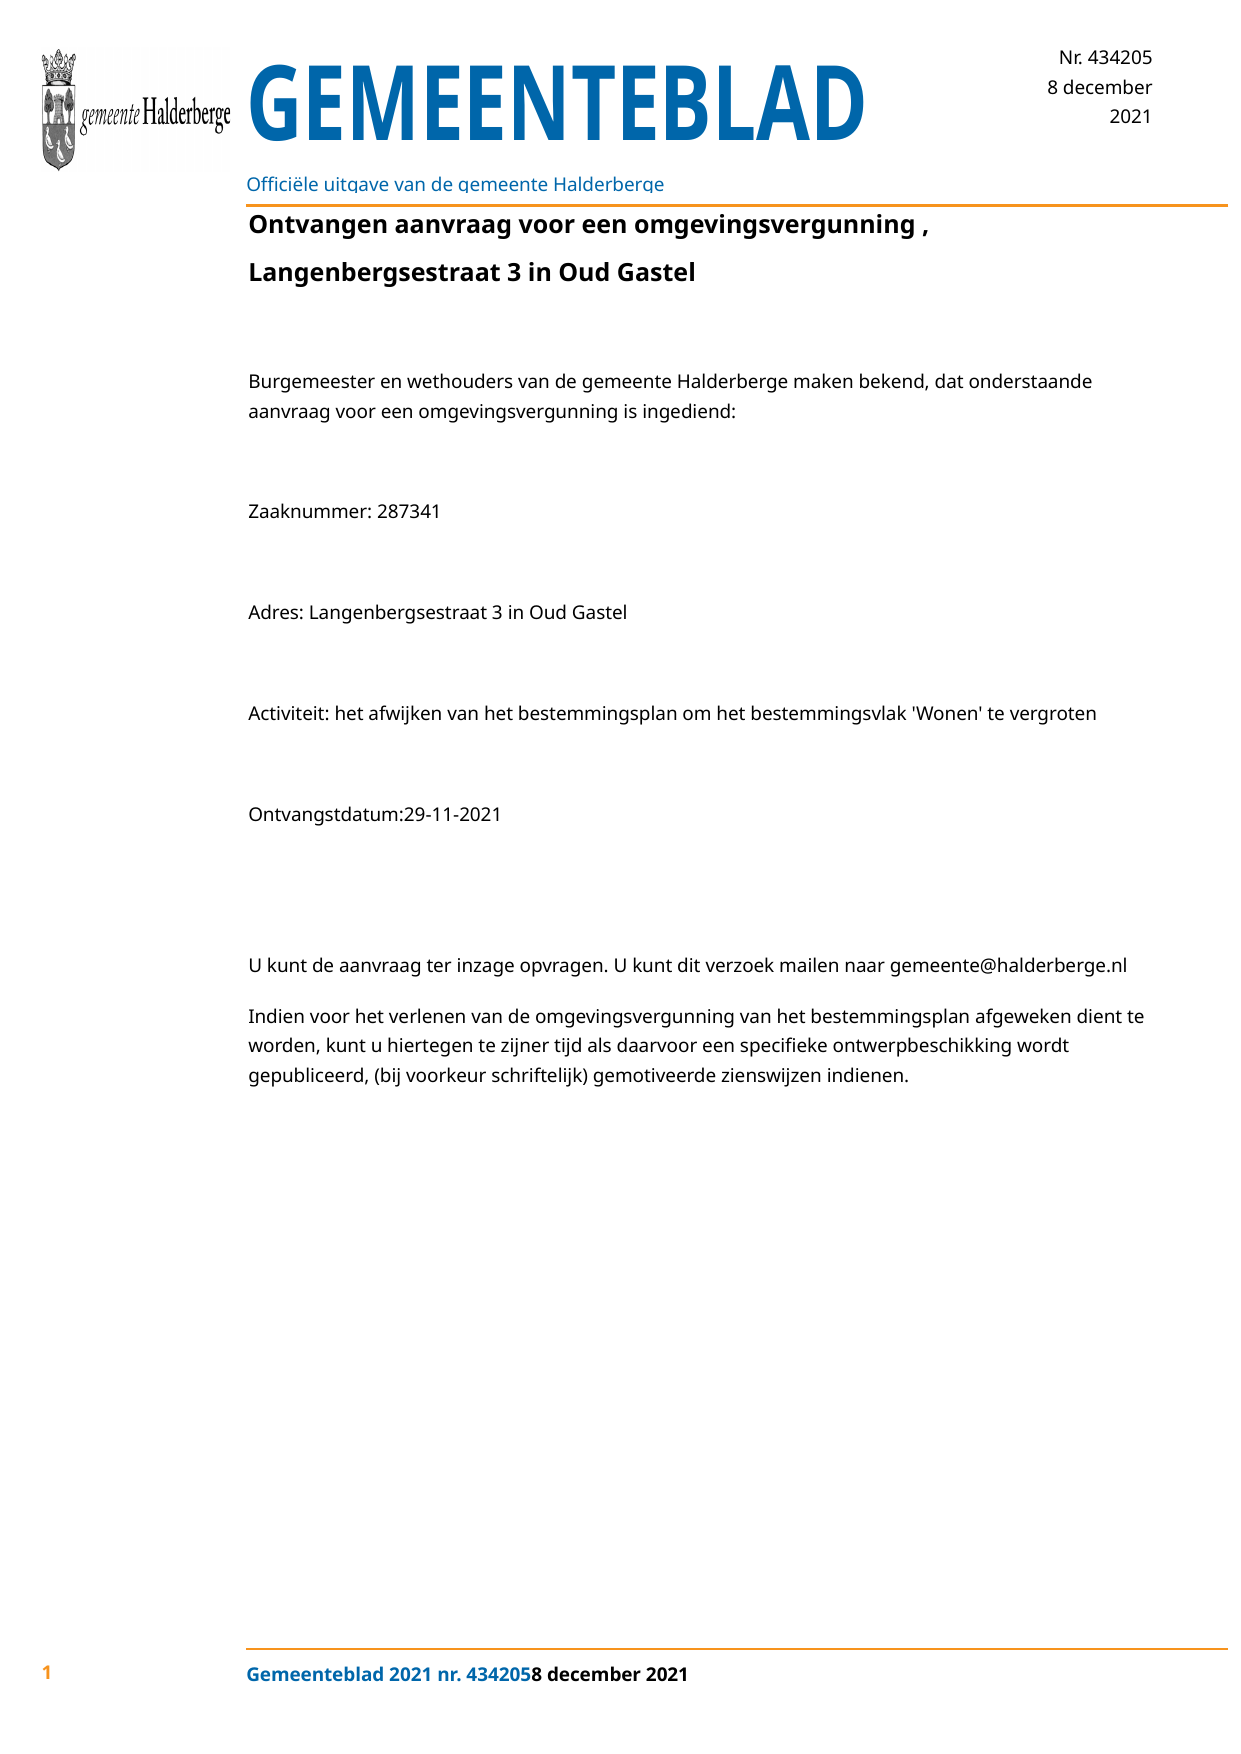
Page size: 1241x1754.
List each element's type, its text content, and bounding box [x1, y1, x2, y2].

text Burgemeester en wethouders van de gemeente Halderberge maken bekend, dat onderstaande aanvraag voor een omgevingsvergunning is ingediend: [248, 368, 1152, 424]
text Activiteit: het afwijken van het bestemmingsplan om het bestemmingsvlak 'Wonen' te vergroten [248, 700, 1152, 726]
picture [41, 47, 231, 172]
text Ontvangen aanvraag voor een omgevingsvergunning , Langenbergsestraat 3 in Oud Gastel [248, 207, 1152, 288]
text U kunt de aanvraag ter inzage opvragen. U kunt dit verzoek mailen naar gemeente@halderberge.nl [248, 952, 1152, 978]
text Indien voor het verlenen van de omgevingsvergunning van het bestemmingsplan afgeweken dient te worden, kunt u hiertegen te zijner tijd als daarvoor een specifieke ontwerpbeschikking wordt gepubliceerd, (bij voorkeur schriftelijk) gemotiveerde zienswijzen indienen. [248, 1003, 1152, 1088]
text Zaaknummer: 287341 [248, 499, 1152, 524]
text Adres: Langenbergsestraat 3 in Oud Gastel [248, 599, 1152, 625]
text Ontvangstdatum:29-11-2021 [248, 801, 1152, 827]
